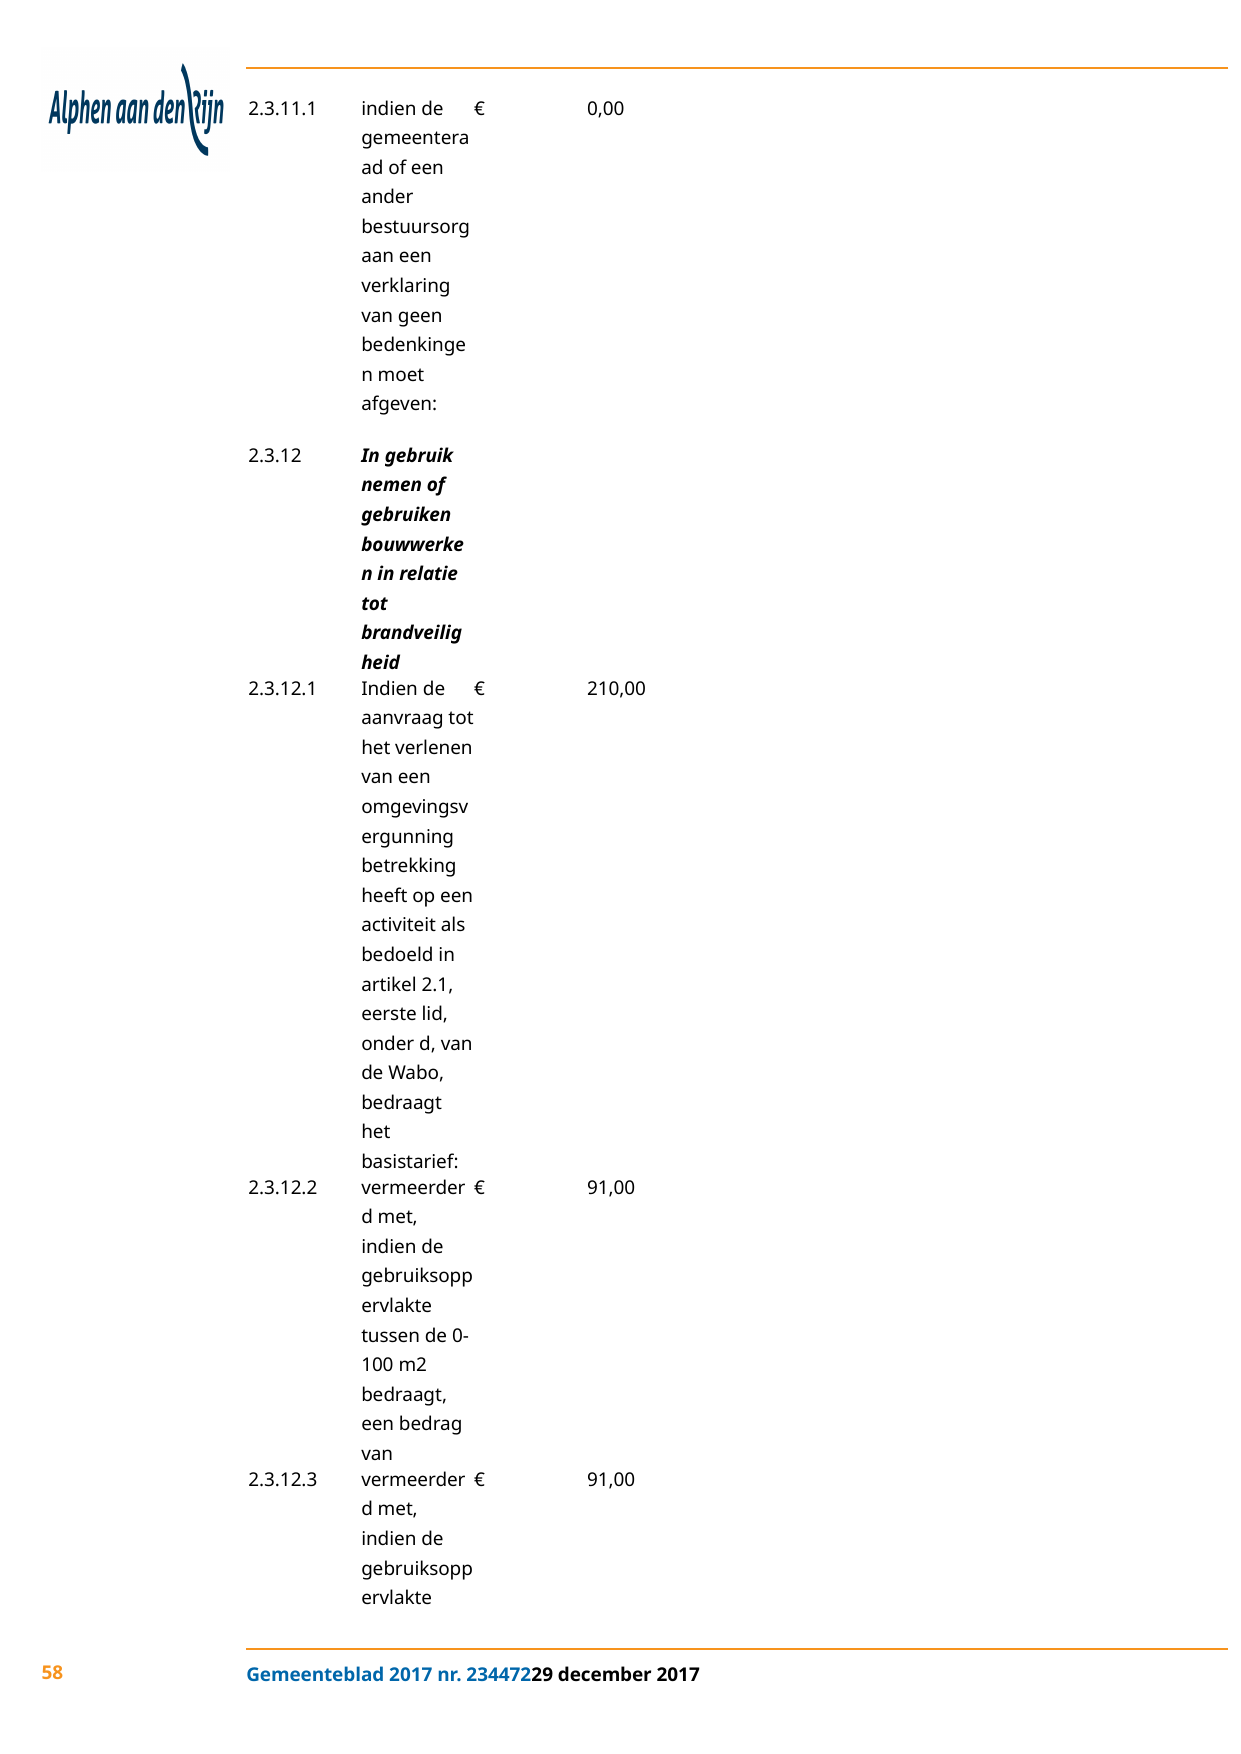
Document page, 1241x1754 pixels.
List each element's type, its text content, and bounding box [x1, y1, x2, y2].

table_cell [474, 416, 587, 442]
table_cell Indien de aanvraag tot het verlenen van een omgevingsvergunning betrekking heeft op een activiteit als bedoeld in artikel 2.1, eerste lid, onder d, van de Wabo, bedraagt het basistarief: [361, 675, 474, 1174]
table_cell € [474, 1174, 587, 1466]
table_cell vermeerderd met, indien de gebruiksoppervlakte tussen de 0-100 m2 bedraagt, een bedrag van [361, 1174, 474, 1466]
table_cell 210,00 [587, 675, 700, 1174]
table_cell indien de gemeenteraad of een ander bestuursorgaan een verklaring van geen bedenkingen moet afgeven: [361, 95, 474, 416]
picture [41, 47, 231, 172]
table_cell In gebruik nemen of gebruiken bouwwerken in relatie tot brandveiligheid [361, 442, 474, 675]
table_cell € [474, 95, 587, 416]
table_cell 2.3.12.2 [248, 1174, 361, 1466]
table_cell [248, 416, 361, 442]
table_cell 2.3.12 [248, 442, 361, 675]
table_cell € [474, 675, 587, 1174]
table_cell 91,00 [587, 1466, 700, 1610]
table_cell 2.3.11.1 [248, 95, 361, 416]
table_cell 2.3.12.1 [248, 675, 361, 1174]
table_cell 2.3.12.3 [248, 1466, 361, 1610]
table_cell vermeerderd met, indien de gebruiksoppervlakte [361, 1466, 474, 1610]
table_cell 91,00 [587, 1174, 700, 1466]
table_cell [587, 442, 700, 675]
table_cell [587, 416, 700, 442]
table_cell [474, 442, 587, 675]
table_cell 0,00 [587, 95, 700, 416]
table_cell € [474, 1466, 587, 1610]
table_cell [361, 416, 474, 442]
